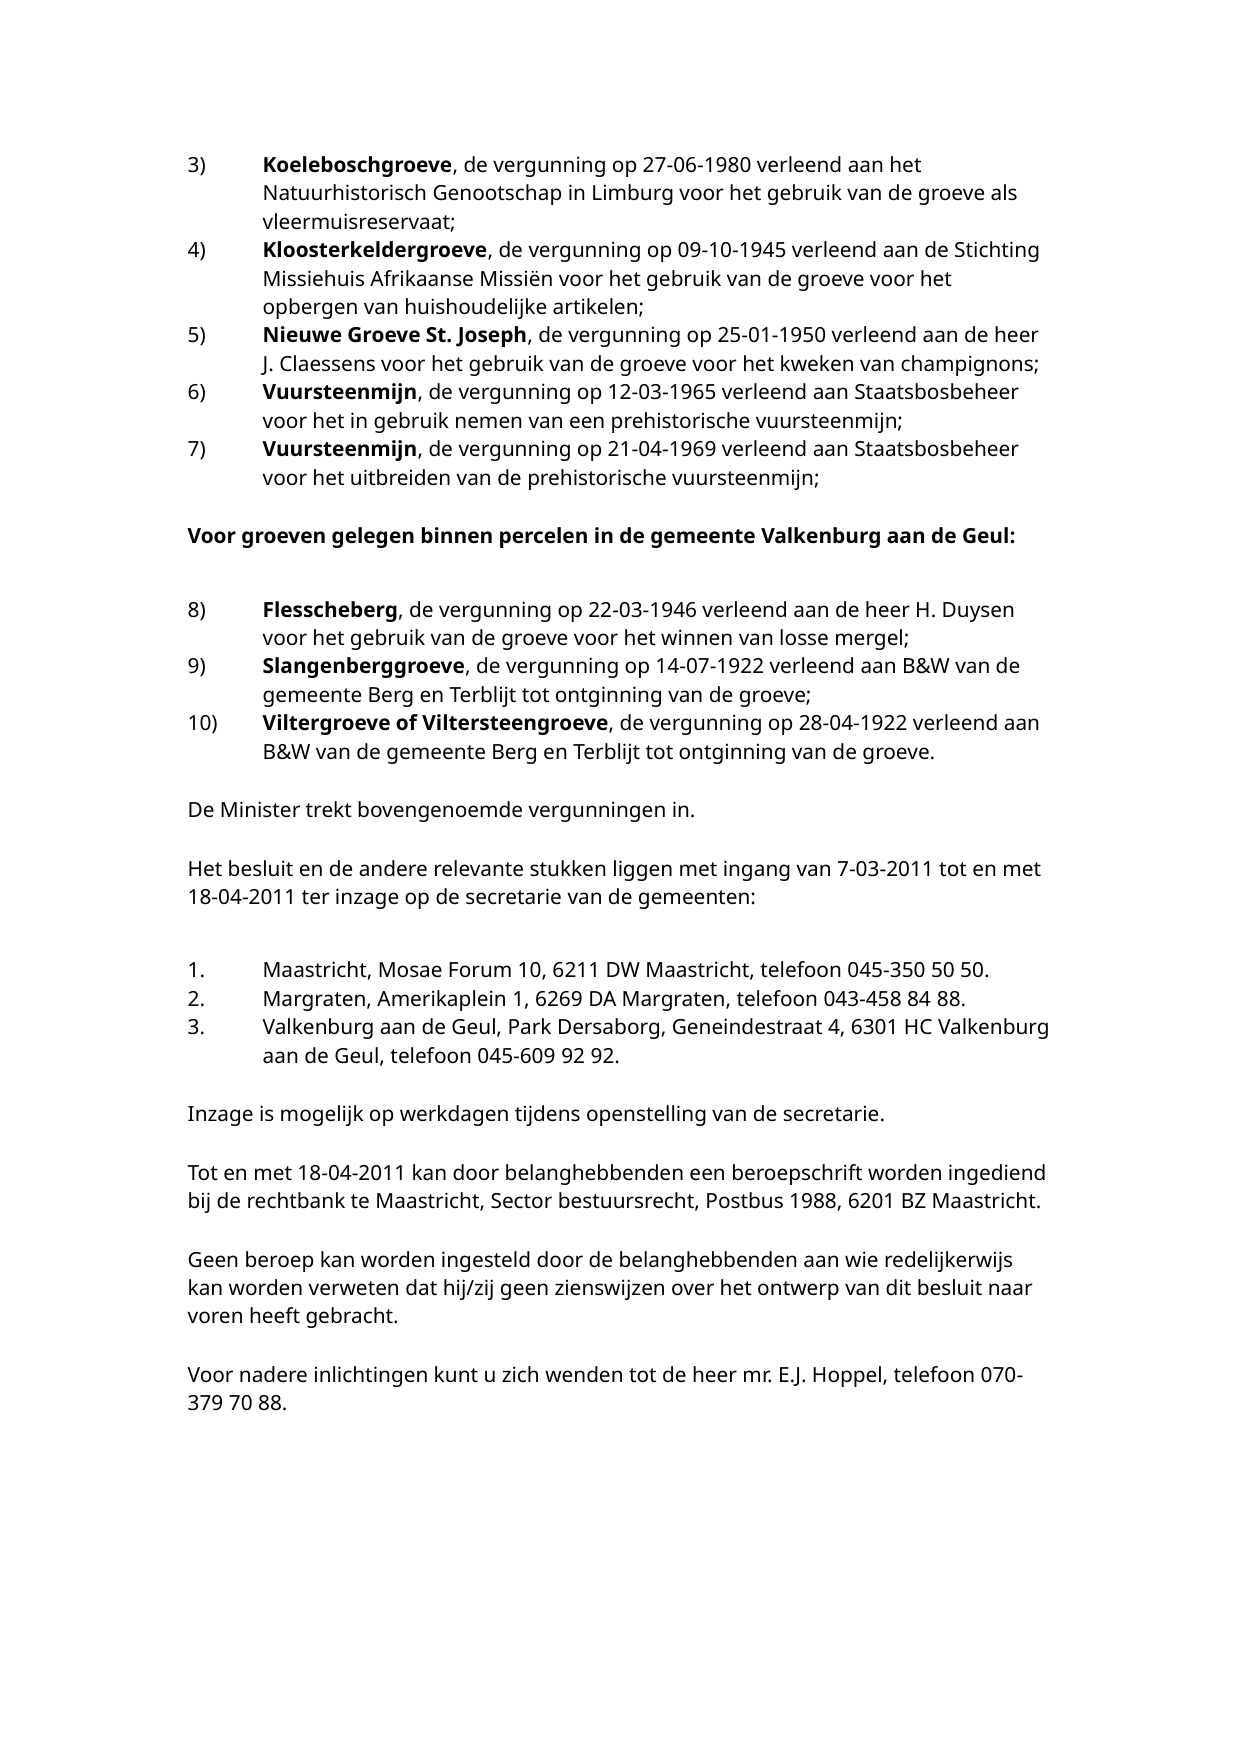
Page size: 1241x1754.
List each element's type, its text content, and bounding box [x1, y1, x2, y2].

list Valkenburg aan de Geul, Park Dersaborg, Geneindestraat 4, 6301 HC Valkenburg aan de Geul, telefoon 045-609 92 92. [187, 1012, 1053, 1069]
list Nieuwe Groeve St. Joseph, de vergunning op 25-01-1950 verleend aan de heer J. Claessens voor het gebruik van de groeve voor het kweken van champignons; [187, 321, 1053, 377]
list Vuursteenmijn, de vergunning op 21-04-1969 verleend aan Staatsbosbeheer voor het uitbreiden van de prehistorische vuursteenmijn; [187, 434, 1053, 491]
list Margraten, Amerikaplein 1, 6269 DA Margraten, telefoon 043-458 84 88. [187, 984, 1053, 1012]
list Maastricht, Mosae Forum 10, 6211 DW Maastricht, telefoon 045-350 50 50. [187, 956, 1053, 984]
list Slangenberggroeve, de vergunning op 14-07-1922 verleend aan B&W van de gemeente Berg en Terblijt tot ontginning van de groeve; [187, 652, 1053, 708]
text Tot en met 18-04-2011 kan door belanghebbenden een beroepschrift worden ingediend bij de rechtbank te Maastricht, Sector bestuursrecht, Postbus 1988, 6201 BZ Maastricht. [187, 1158, 1053, 1215]
list Vuursteenmijn, de vergunning op 12-03-1965 verleend aan Staatsbosbeheer voor het in gebruik nemen van een prehistorische vuursteenmijn; [187, 377, 1053, 434]
list Koeleboschgroeve, de vergunning op 27-06-1980 verleend aan het Natuurhistorisch Genootschap in Limburg voor het gebruik van de groeve als vleermuisreservaat; [187, 150, 1053, 235]
text Het besluit en de andere relevante stukken liggen met ingang van 7-03-2011 tot en met 18-04-2011 ter inzage op de secretarie van de gemeenten: [187, 854, 1053, 911]
list Kloosterkeldergroeve, de vergunning op 09-10-1945 verleend aan de Stichting Missiehuis Afrikaanse Missiën voor het gebruik van de groeve voor het opbergen van huishoudelijke artikelen; [187, 235, 1053, 321]
text Inzage is mogelijk op werkdagen tijdens openstelling van de secretarie. [187, 1099, 1053, 1128]
list Flesscheberg, de vergunning op 22-03-1946 verleend aan de heer H. Duysen voor het gebruik van de groeve voor het winnen van losse mergel; [187, 595, 1053, 652]
text Geen beroep kan worden ingesteld door de belanghebbenden aan wie redelijkerwijs kan worden verweten dat hij/zij geen zienswijzen over het ontwerp van dit besluit naar voren heeft gebracht. [187, 1245, 1053, 1330]
text De Minister trekt bovengenoemde vergunningen in. [187, 795, 1053, 824]
text Voor groeven gelegen binnen percelen in de gemeente Valkenburg aan de Geul: [187, 521, 1053, 550]
list Viltergroeve of Viltersteengroeve, de vergunning op 28-04-1922 verleend aan B&W van de gemeente Berg en Terblijt tot ontginning van de groeve. [187, 708, 1053, 765]
text Voor nadere inlichtingen kunt u zich wenden tot de heer mr. E.J. Hoppel, telefoon 070-379 70 88. [187, 1360, 1053, 1417]
